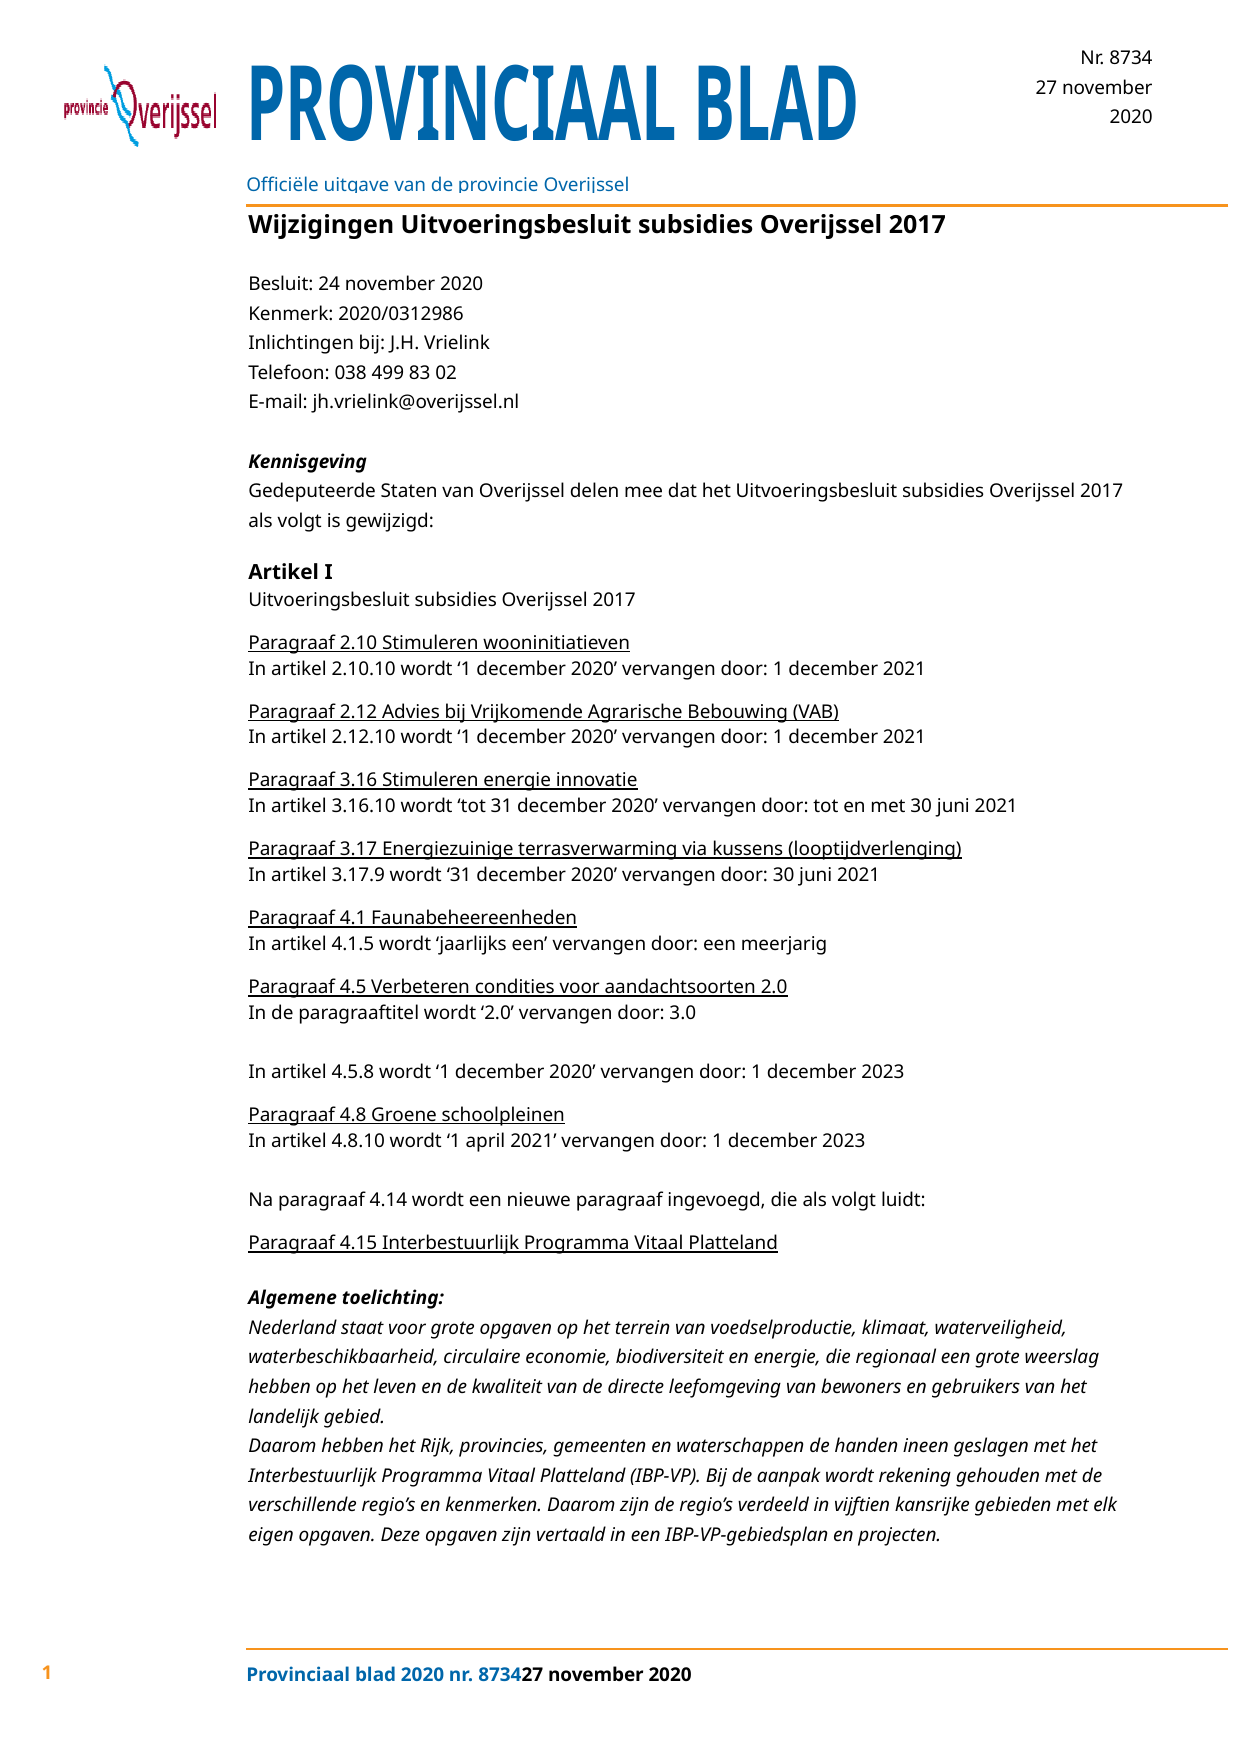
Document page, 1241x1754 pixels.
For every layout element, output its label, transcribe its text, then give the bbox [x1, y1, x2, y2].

text Paragraaf 4.1 Faunabeheereenheden [248, 904, 1152, 930]
text Paragraaf 3.16 Stimuleren energie innovatie [248, 767, 1152, 792]
text In artikel 4.1.5 wordt ‘jaarlijks een’ vervangen door: een meerjarig [248, 930, 1152, 956]
text In artikel 2.12.10 wordt ‘1 december 2020’ vervangen door: 1 december 2021 [248, 723, 1152, 749]
text Paragraaf 2.12 Advies bij Vrijkomende Agrarische Bebouwing (VAB) [248, 698, 1152, 723]
text In artikel 2.10.10 wordt ‘1 december 2020’ vervangen door: 1 december 2021 [248, 655, 1152, 680]
text Inlichtingen bij: J.H. Vrielink [248, 329, 1152, 355]
text Paragraaf 4.8 Groene schoolpleinen [248, 1101, 1152, 1127]
text Paragraaf 4.5 Verbeteren condities voor aandachtsoorten 2.0 [248, 973, 1152, 999]
text Kenmerk: 2020/0312986 [248, 300, 1152, 326]
text Na paragraaf 4.14 wordt een nieuwe paragraaf ingevoegd, die als volgt luidt: [248, 1186, 1152, 1212]
text Kennisgeving [248, 448, 1152, 473]
text Besluit: 24 november 2020 [248, 270, 1152, 296]
text Daarom hebben het Rijk, provincies, gemeenten en waterschappen de handen ineen geslagen met het Interbestuurlijk Programma Vitaal Platteland (IBP-VP). Bij de aanpak wordt rekening gehouden met de verschillende regio’s en kenmerken. Daarom zijn de regio’s verdeeld in vijftien kansrijke gebieden met elk eigen opgaven. Deze opgaven zijn vertaald in een IBP-VP-gebiedsplan en projecten. [248, 1432, 1152, 1547]
text Wijzigingen Uitvoeringsbesluit subsidies Overijssel 2017 [248, 207, 1152, 241]
text In artikel 3.17.9 wordt ‘31 december 2020’ vervangen door: 30 juni 2021 [248, 861, 1152, 887]
text Paragraaf 4.15 Interbestuurlijk Programma Vitaal Platteland [248, 1229, 1152, 1255]
text In artikel 4.8.10 wordt ‘1 april 2021’ vervangen door: 1 december 2023 [248, 1127, 1152, 1153]
text Paragraaf 3.17 Energiezuinige terrasverwarming via kussens (looptijdverlenging) [248, 836, 1152, 861]
text E-mail: jh.vrielink@overijssel.nl [248, 389, 1152, 414]
text In artikel 4.5.8 wordt ‘1 december 2020’ vervangen door: 1 december 2023 [248, 1058, 1152, 1084]
picture [41, 47, 231, 172]
text Telefoon: 038 499 83 02 [248, 359, 1152, 385]
text In artikel 3.16.10 wordt ‘tot 31 december 2020’ vervangen door: tot en met 30 juni 2021 [248, 792, 1152, 818]
text In de paragraaftitel wordt ‘2.0’ vervangen door: 3.0 [248, 999, 1152, 1025]
text Gedeputeerde Staten van Overijssel delen mee dat het Uitvoeringsbesluit subsidies Overijssel 2017 als volgt is gewijzigd: [248, 477, 1152, 533]
text Artikel I [248, 557, 1152, 586]
text Paragraaf 2.10 Stimuleren wooninitiatieven [248, 629, 1152, 655]
text Algemene toelichting: [248, 1284, 1152, 1310]
text Nederland staat voor grote opgaven op het terrein van voedselproductie, klimaat, waterveiligheid, waterbeschikbaarheid, circulaire economie, biodiversiteit en energie, die regionaal een grote weerslag hebben op het leven en de kwaliteit van de directe leefomgeving van bewoners en gebruikers van het landelijk gebied. [248, 1314, 1152, 1429]
text Uitvoeringsbesluit subsidies Overijssel 2017 [248, 586, 1152, 612]
